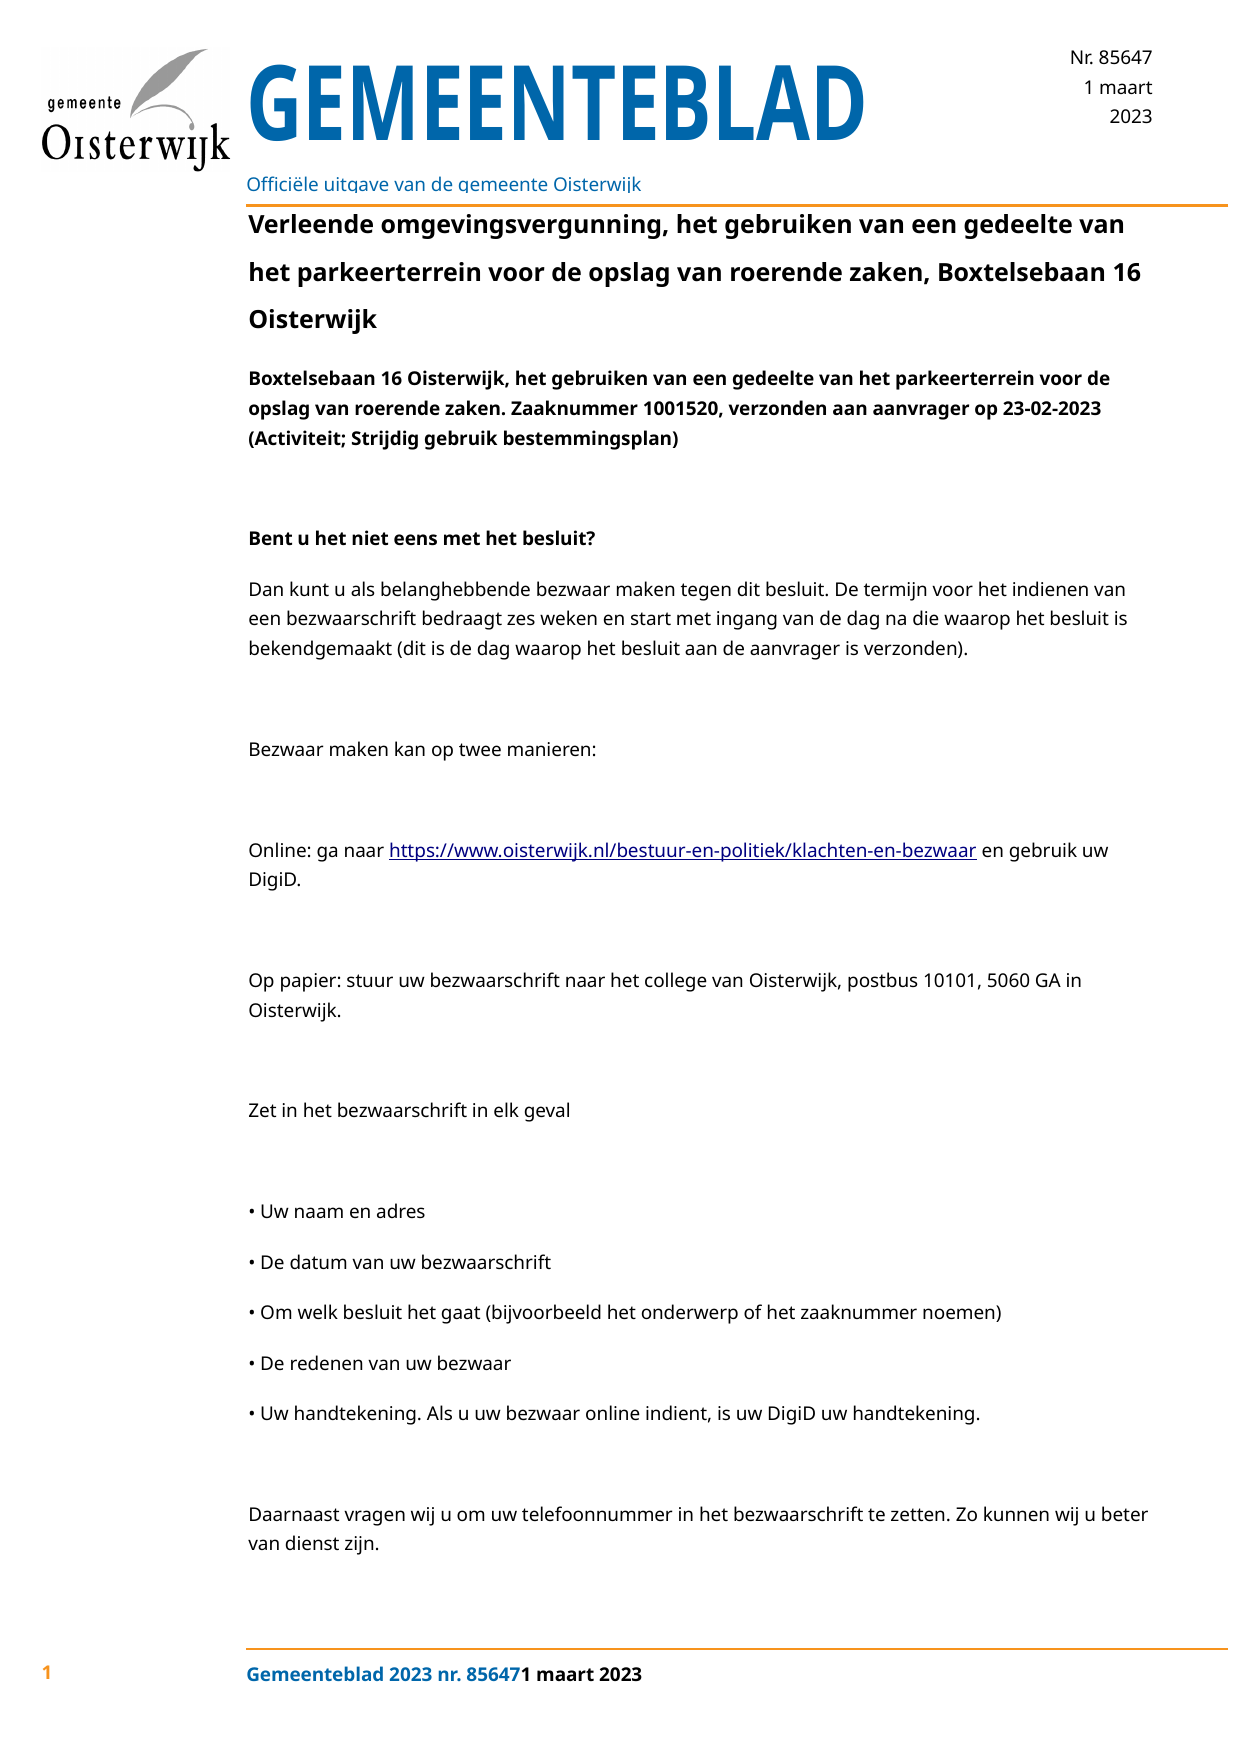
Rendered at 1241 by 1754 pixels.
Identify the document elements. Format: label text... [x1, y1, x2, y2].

text • Om welk besluit het gaat (bijvoorbeeld het onderwerp of het zaaknummer noemen) [248, 1299, 1152, 1325]
text • De redenen van uw bezwaar [248, 1350, 1152, 1375]
text • De datum van uw bezwaarschrift [248, 1249, 1152, 1274]
text Bent u het niet eens met het besluit? [248, 526, 1152, 551]
text Op papier: stuur uw bezwaarschrift naar het college van Oisterwijk, postbus 10101, 5060 GA in Oisterwijk. [248, 967, 1152, 1022]
text • Uw handtekening. Als u uw bezwaar online indient, is uw DigiD uw handtekening. [248, 1400, 1152, 1426]
text Boxtelsebaan 16 Oisterwijk, het gebruiken van een gedeelte van het parkeerterrein voor de opslag van roerende zaken. Zaaknummer 1001520, verzonden aan aanvrager op 23-02-2023 (Activiteit; Strijdig gebruik bestemmingsplan) [248, 366, 1152, 450]
text Bezwaar maken kan op twee manieren: [248, 736, 1152, 762]
text • Uw naam en adres [248, 1198, 1152, 1224]
text Zet in het bezwaarschrift in elk geval [248, 1098, 1152, 1123]
text Daarnaast vragen wij u om uw telefoonnummer in het bezwaarschrift te zetten. Zo kunnen wij u beter van dienst zijn. [248, 1501, 1152, 1556]
text Dan kunt u als belanghebbende bezwaar maken tegen dit besluit. De termijn voor het indienen van een bezwaarschrift bedraagt zes weken en start met ingang van de dag na die waarop het besluit is bekendgemaakt (dit is de dag waarop het besluit aan de aanvrager is verzonden). [248, 576, 1152, 661]
picture [41, 47, 231, 172]
text Online: ga naar https://www.oisterwijk.nl/bestuur-en-politiek/klachten-en-bezwaar en gebruik uw DigiD. [248, 837, 1152, 892]
text Verleende omgevingsvergunning, het gebruiken van een gedeelte van het parkeerterrein voor de opslag van roerende zaken, Boxtelsebaan 16 Oisterwijk [248, 207, 1152, 336]
